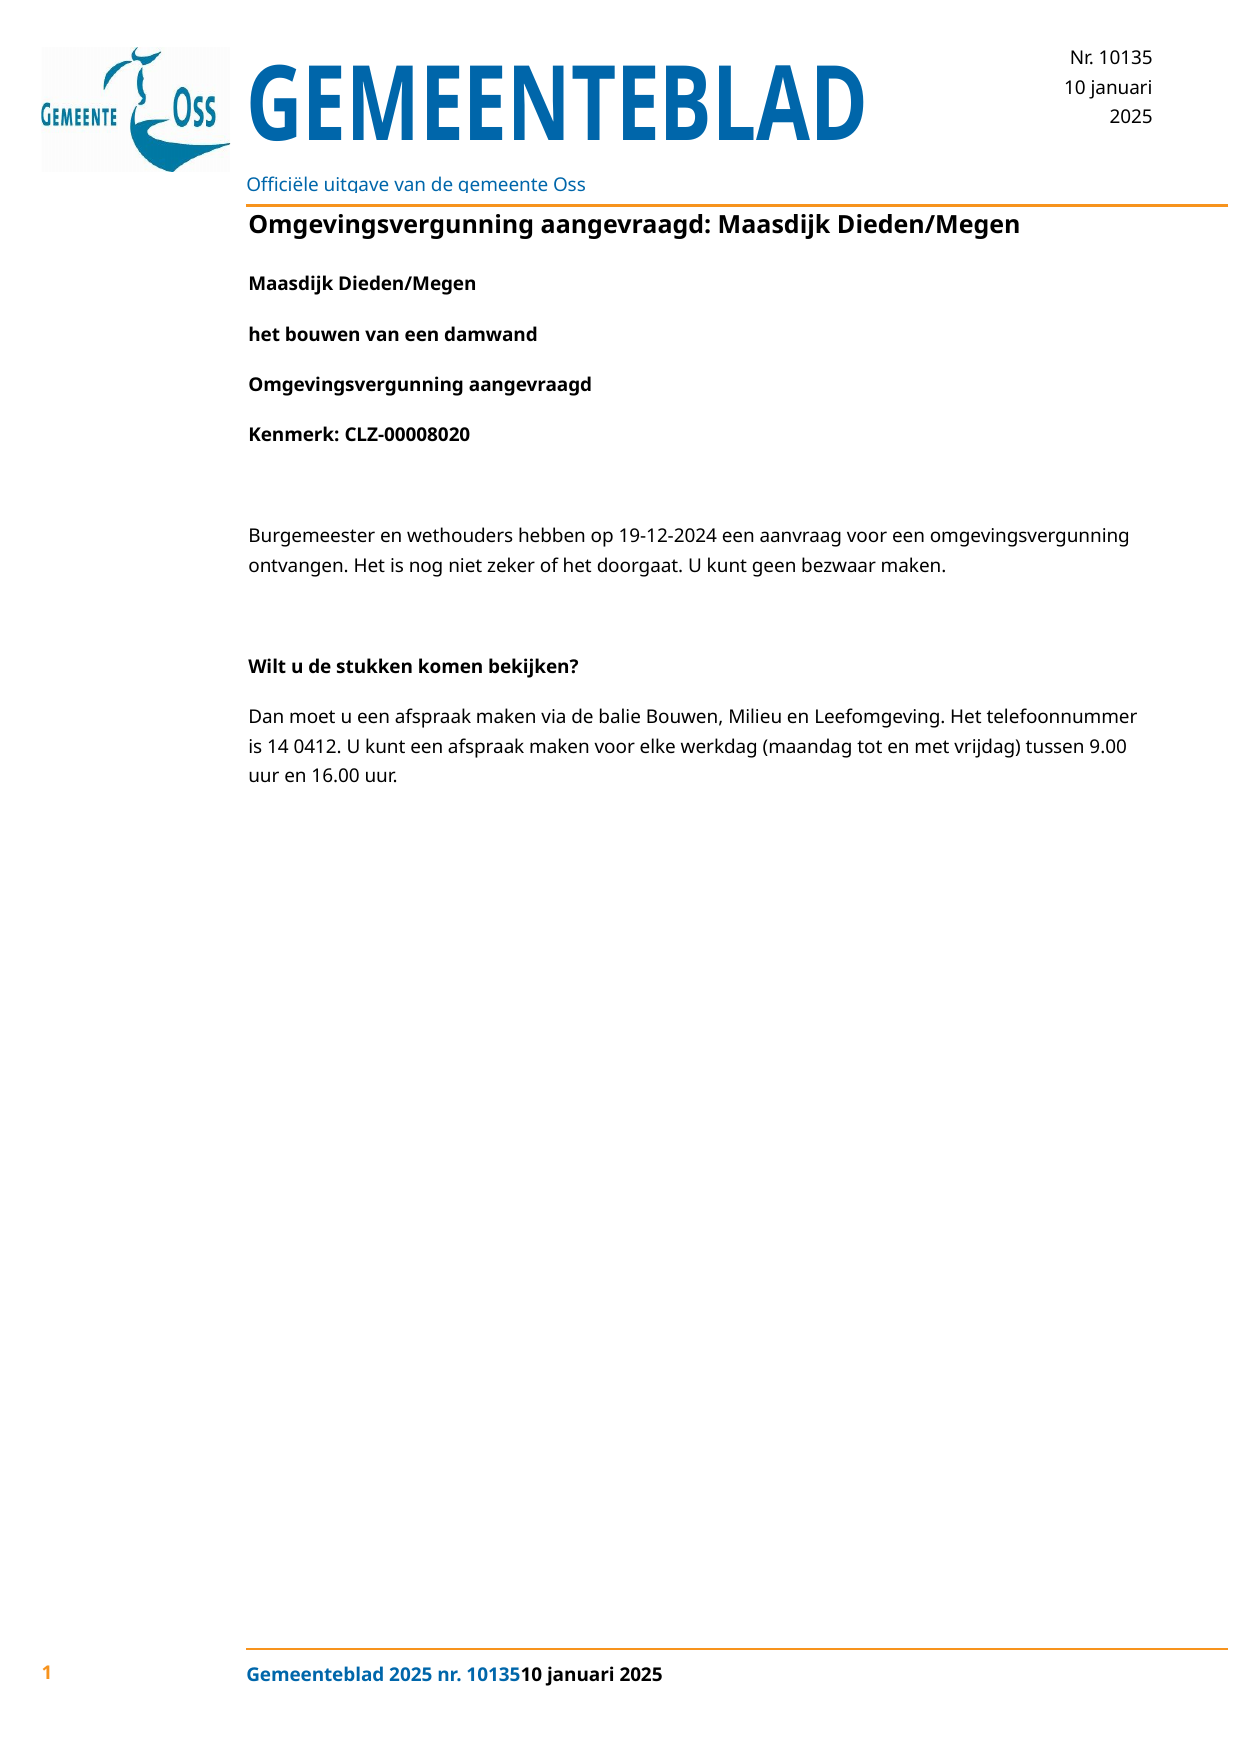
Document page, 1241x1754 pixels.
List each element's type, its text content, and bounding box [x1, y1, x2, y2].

text het bouwen van een damwand [248, 321, 1152, 346]
text Burgemeester en wethouders hebben op 19-12-2024 een aanvraag voor een omgevingsvergunning ontvangen. Het is nog niet zeker of het doorgaat. U kunt geen bezwaar maken. [248, 522, 1152, 578]
text Maasdijk Dieden/Megen [248, 270, 1152, 296]
picture [41, 47, 231, 172]
text Omgevingsvergunning aangevraagd [248, 371, 1152, 397]
text Omgevingsvergunning aangevraagd: Maasdijk Dieden/Megen [248, 207, 1152, 241]
text Kenmerk: CLZ-00008020 [248, 422, 1152, 447]
text Dan moet u een afspraak maken via de balie Bouwen, Milieu en Leefomgeving. Het telefoonnummer is 14 0412. U kunt een afspraak maken voor elke werkdag (maandag tot en met vrijdag) tussen 9.00 uur en 16.00 uur. [248, 703, 1152, 788]
text Wilt u de stukken komen bekijken? [248, 653, 1152, 678]
